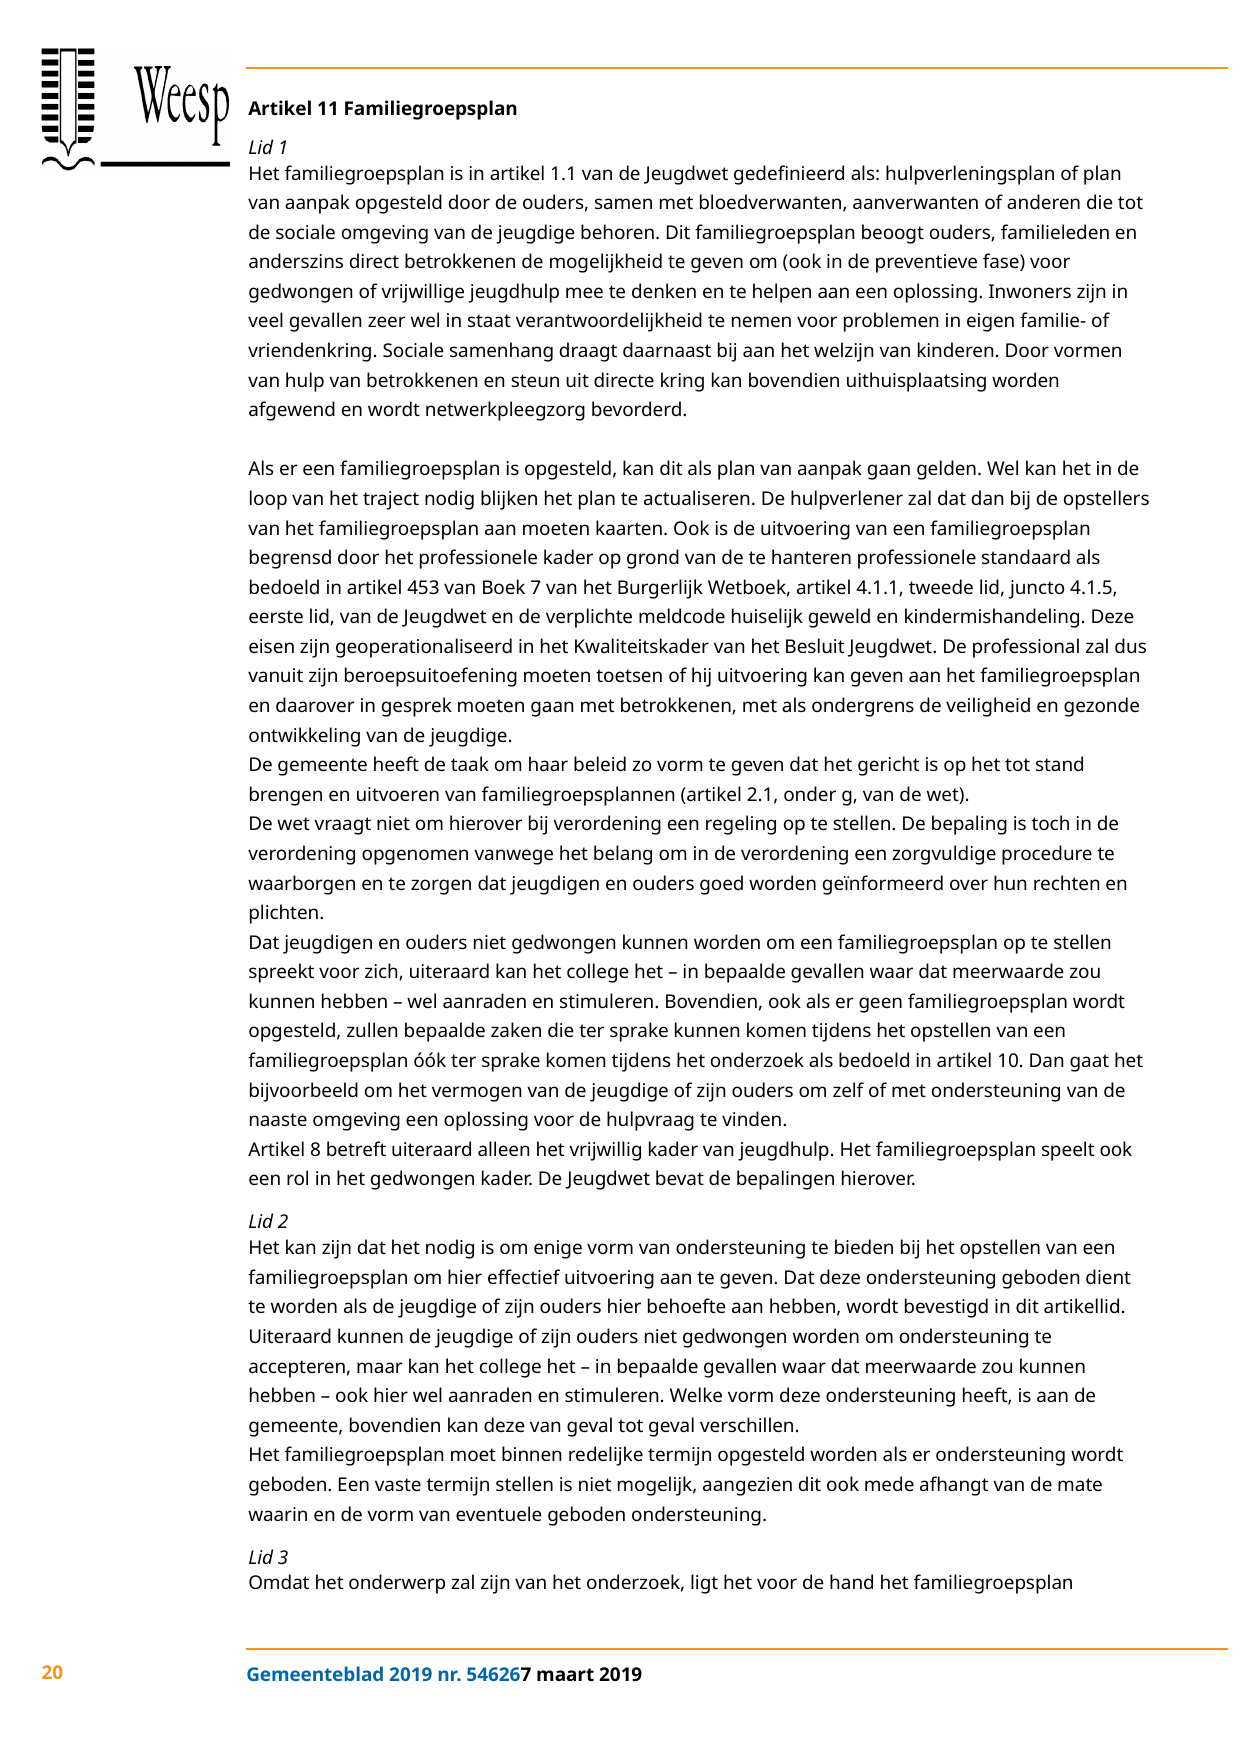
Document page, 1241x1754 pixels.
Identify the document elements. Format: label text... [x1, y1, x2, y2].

text Dat jeugdigen en ouders niet gedwongen kunnen worden om een familiegroepsplan op te stellen spreekt voor zich, uiteraard kan het college het – in bepaalde gevallen waar dat meerwaarde zou kunnen hebben – wel aanraden en stimuleren. Bovendien, ook als er geen familiegroepsplan wordt opgesteld, zullen bepaalde zaken die ter sprake kunnen komen tijdens het opstellen van een familiegroepsplan óók ter sprake komen tijdens het onderzoek als bedoeld in artikel 10. Dan gaat het bijvoorbeeld om het vermogen van de jeugdige of zijn ouders om zelf of met ondersteuning van de naaste omgeving een oplossing voor de hulpvraag te vinden. [248, 929, 1152, 1132]
text Omdat het onderwerp zal zijn van het onderzoek, ligt het voor de hand het familiegroepsplan [248, 1569, 1152, 1595]
text Het familiegroepsplan is in artikel 1.1 van de Jeugdwet gedefinieerd als: hulpverleningsplan of plan van aanpak opgesteld door de ouders, samen met bloedverwanten, aanverwanten of anderen die tot de sociale omgeving van de jeugdige behoren. Dit familiegroepsplan beoogt ouders, familieleden en anderszins direct betrokkenen de mogelijkheid te geven om (ook in de preventieve fase) voor gedwongen of vrijwillige jeugdhulp mee te denken en te helpen aan een oplossing. Inwoners zijn in veel gevallen zeer wel in staat verantwoordelijkheid te nemen voor problemen in eigen familie- of vriendenkring. Sociale samenhang draagt daarnaast bij aan het welzijn van kinderen. Door vormen van hulp van betrokkenen en steun uit directe kring kan bovendien uithuisplaatsing worden afgewend en wordt netwerkpleegzorg bevorderd. [248, 160, 1152, 422]
text Artikel 11 Familiegroepsplan [248, 95, 1152, 121]
text De gemeente heeft de taak om haar beleid zo vorm te geven dat het gericht is op het tot stand brengen en uitvoeren van familiegroepsplannen (artikel 2.1, onder g, van de wet). [248, 751, 1152, 807]
text Het familiegroepsplan moet binnen redelijke termijn opgesteld worden als er ondersteuning wordt geboden. Een vaste termijn stellen is niet mogelijk, aangezien dit ook mede afhangt van de mate waarin en de vorm van eventuele geboden ondersteuning. [248, 1442, 1152, 1526]
text Het kan zijn dat het nodig is om enige vorm van ondersteuning te bieden bij het opstellen van een familiegroepsplan om hier effectief uitvoering aan te geven. Dat deze ondersteuning geboden dient te worden als de jeugdige of zijn ouders hier behoefte aan hebben, wordt bevestigd in dit artikellid. Uiteraard kunnen de jeugdige of zijn ouders niet gedwongen worden om ondersteuning te accepteren, maar kan het college het – in bepaalde gevallen waar dat meerwaarde zou kunnen hebben – ook hier wel aanraden en stimuleren. Welke vorm deze ondersteuning heeft, is aan de gemeente, bovendien kan deze van geval tot geval verschillen. [248, 1234, 1152, 1438]
text Als er een familiegroepsplan is opgesteld, kan dit als plan van aanpak gaan gelden. Wel kan het in de loop van het traject nodig blijken het plan te actualiseren. De hulpverlener zal dat dan bij de opstellers van het familiegroepsplan aan moeten kaarten. Ook is de uitvoering van een familiegroepsplan begrensd door het professionele kader op grond van de te hanteren professionele standaard als bedoeld in artikel 453 van Boek 7 van het Burgerlijk Wetboek, artikel 4.1.1, tweede lid, juncto 4.1.5, eerste lid, van de Jeugdwet en de verplichte meldcode huiselijk geweld en kindermishandeling. Deze eisen zijn geoperationaliseerd in het Kwaliteitskader van het Besluit Jeugdwet. De professional zal dus vanuit zijn beroepsuitoefening moeten toetsen of hij uitvoering kan geven aan het familiegroepsplan en daarover in gesprek moeten gaan met betrokkenen, met als ondergrens de veiligheid en gezonde ontwikkeling van de jeugdige. [248, 456, 1152, 748]
text De wet vraagt niet om hierover bij verordening een regeling op te stellen. De bepaling is toch in de verordening opgenomen vanwege het belang om in de verordening een zorgvuldige procedure te waarborgen en te zorgen dat jeugdigen en ouders goed worden geïnformeerd over hun rechten en plichten. [248, 811, 1152, 925]
text Artikel 8 betreft uiteraard alleen het vrijwillig kader van jeugdhulp. Het familiegroepsplan speelt ook een rol in het gedwongen kader. De Jeugdwet bevat de bepalingen hierover. [248, 1136, 1152, 1191]
text Lid 1 [248, 134, 1152, 160]
text Lid 2 [248, 1209, 1152, 1234]
text Lid 3 [248, 1544, 1152, 1569]
picture [41, 47, 231, 172]
